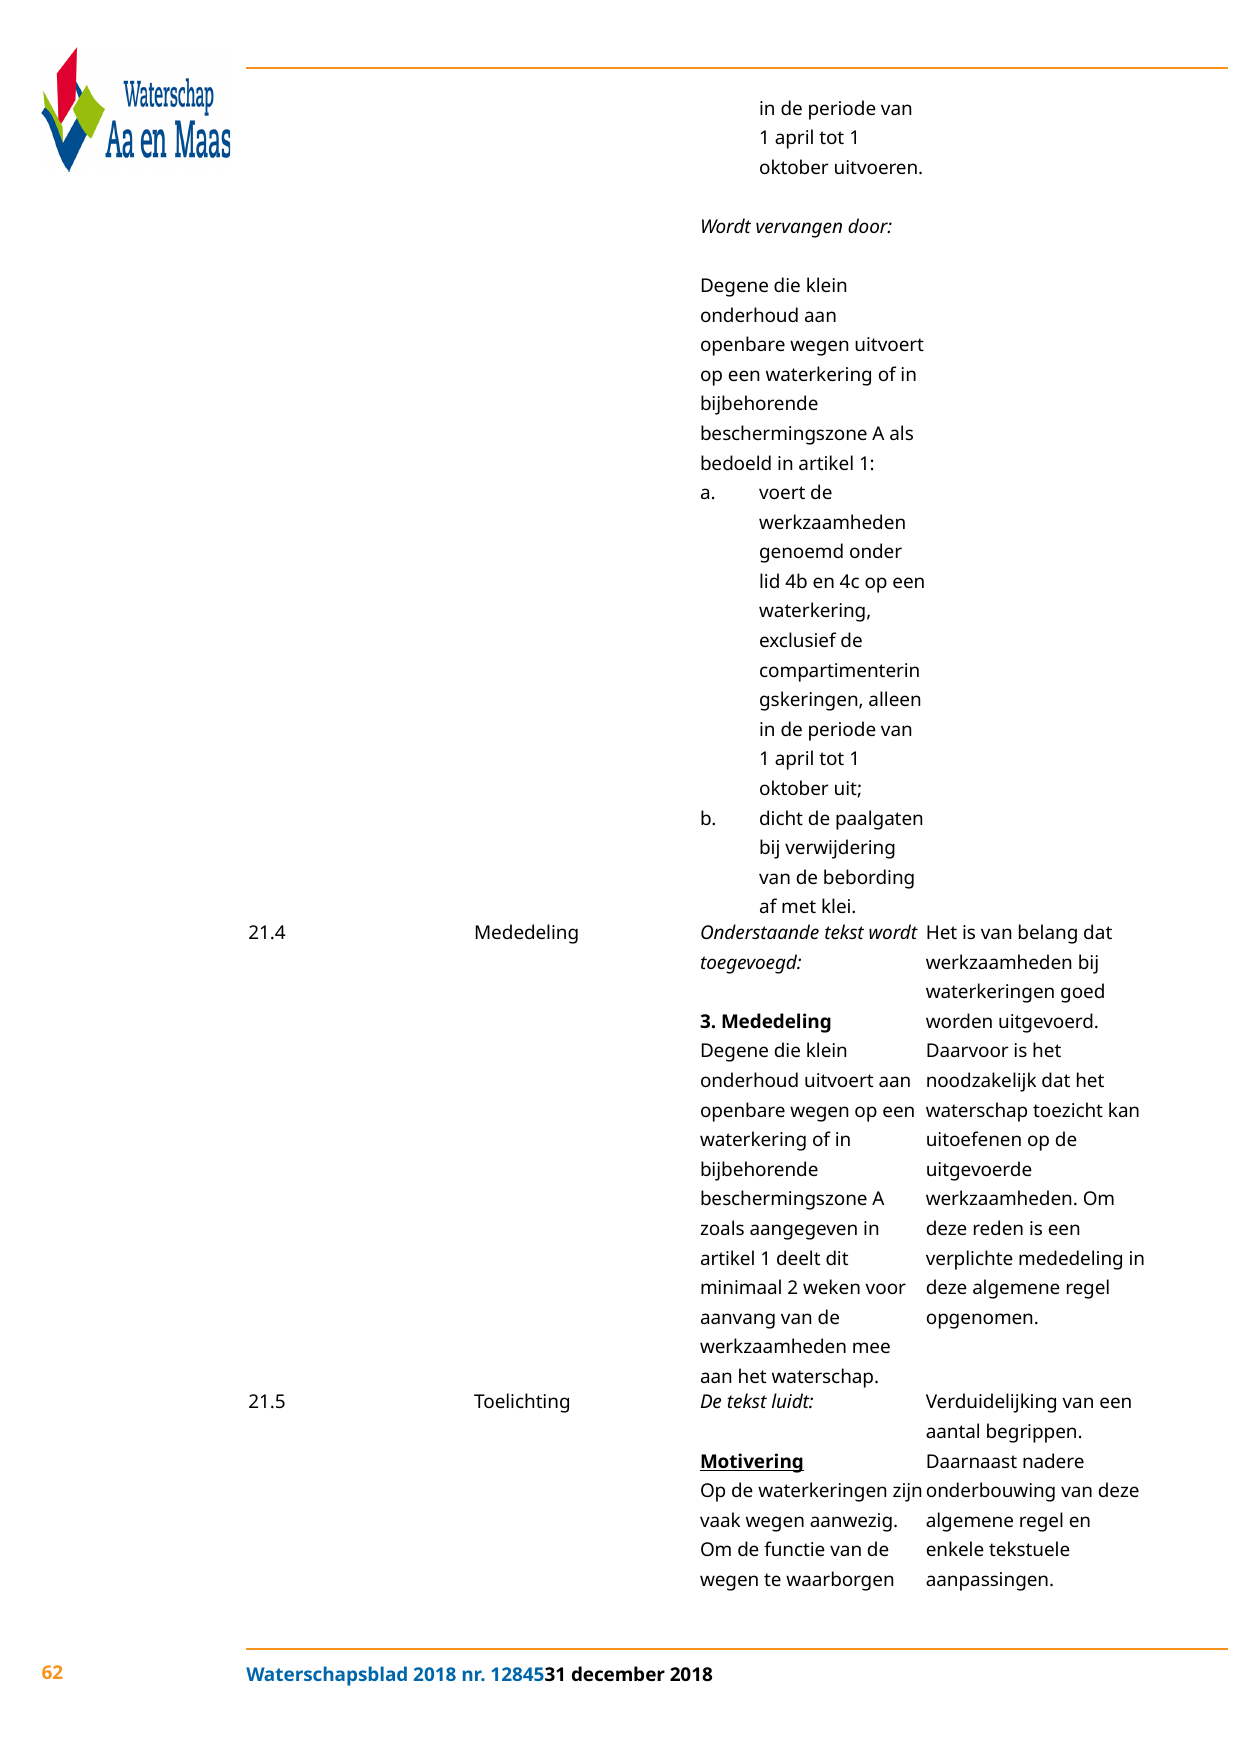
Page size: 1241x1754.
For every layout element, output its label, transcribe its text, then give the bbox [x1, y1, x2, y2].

table_cell [474, 95, 700, 919]
table_cell in de periode van 1 april tot 1 oktober uitvoeren. Wordt vervangen door: Degene die klein onderhoud aan openbare wegen uitvoert op een waterkering of in bijbehorende beschermingszone A als bedoeld in artikel 1: voert de werkzaamheden genoemd onder lid 4b en 4c op een waterkering, exclusief de compartimenteringskeringen, alleen in de periode van 1 april tot 1 oktober uit; dicht de paalgaten bij verwijdering van de bebording af met klei. [700, 95, 926, 919]
table_cell 21.5 [248, 1389, 474, 1592]
table_cell 21.4 [248, 919, 474, 1389]
table_cell De tekst luidt: Motivering Op de waterkeringen zijn vaak wegen aanwezig. Om de functie van de wegen te waarborgen [700, 1389, 926, 1592]
table_cell Mededeling [474, 919, 700, 1389]
table_cell Onderstaande tekst wordt toegevoegd: 3. Mededeling Degene die klein onderhoud uitvoert aan openbare wegen op een waterkering of in bijbehorende beschermingszone A zoals aangegeven in artikel 1 deelt dit minimaal 2 weken voor aanvang van de werkzaamheden mee aan het waterschap. [700, 919, 926, 1389]
table_cell Het is van belang dat werkzaamheden bij waterkeringen goed worden uitgevoerd. Daarvoor is het noodzakelijk dat het waterschap toezicht kan uitoefenen op de uitgevoerde werkzaamheden. Om deze reden is een verplichte mededeling in deze algemene regel opgenomen. [926, 919, 1152, 1389]
table_cell Toelichting [474, 1389, 700, 1592]
table_cell [926, 95, 1152, 919]
table_cell [248, 95, 474, 919]
table_cell Verduidelijking van een aantal begrippen. Daarnaast nadere onderbouwing van deze algemene regel en enkele tekstuele aanpassingen. [926, 1389, 1152, 1592]
picture [41, 47, 231, 172]
